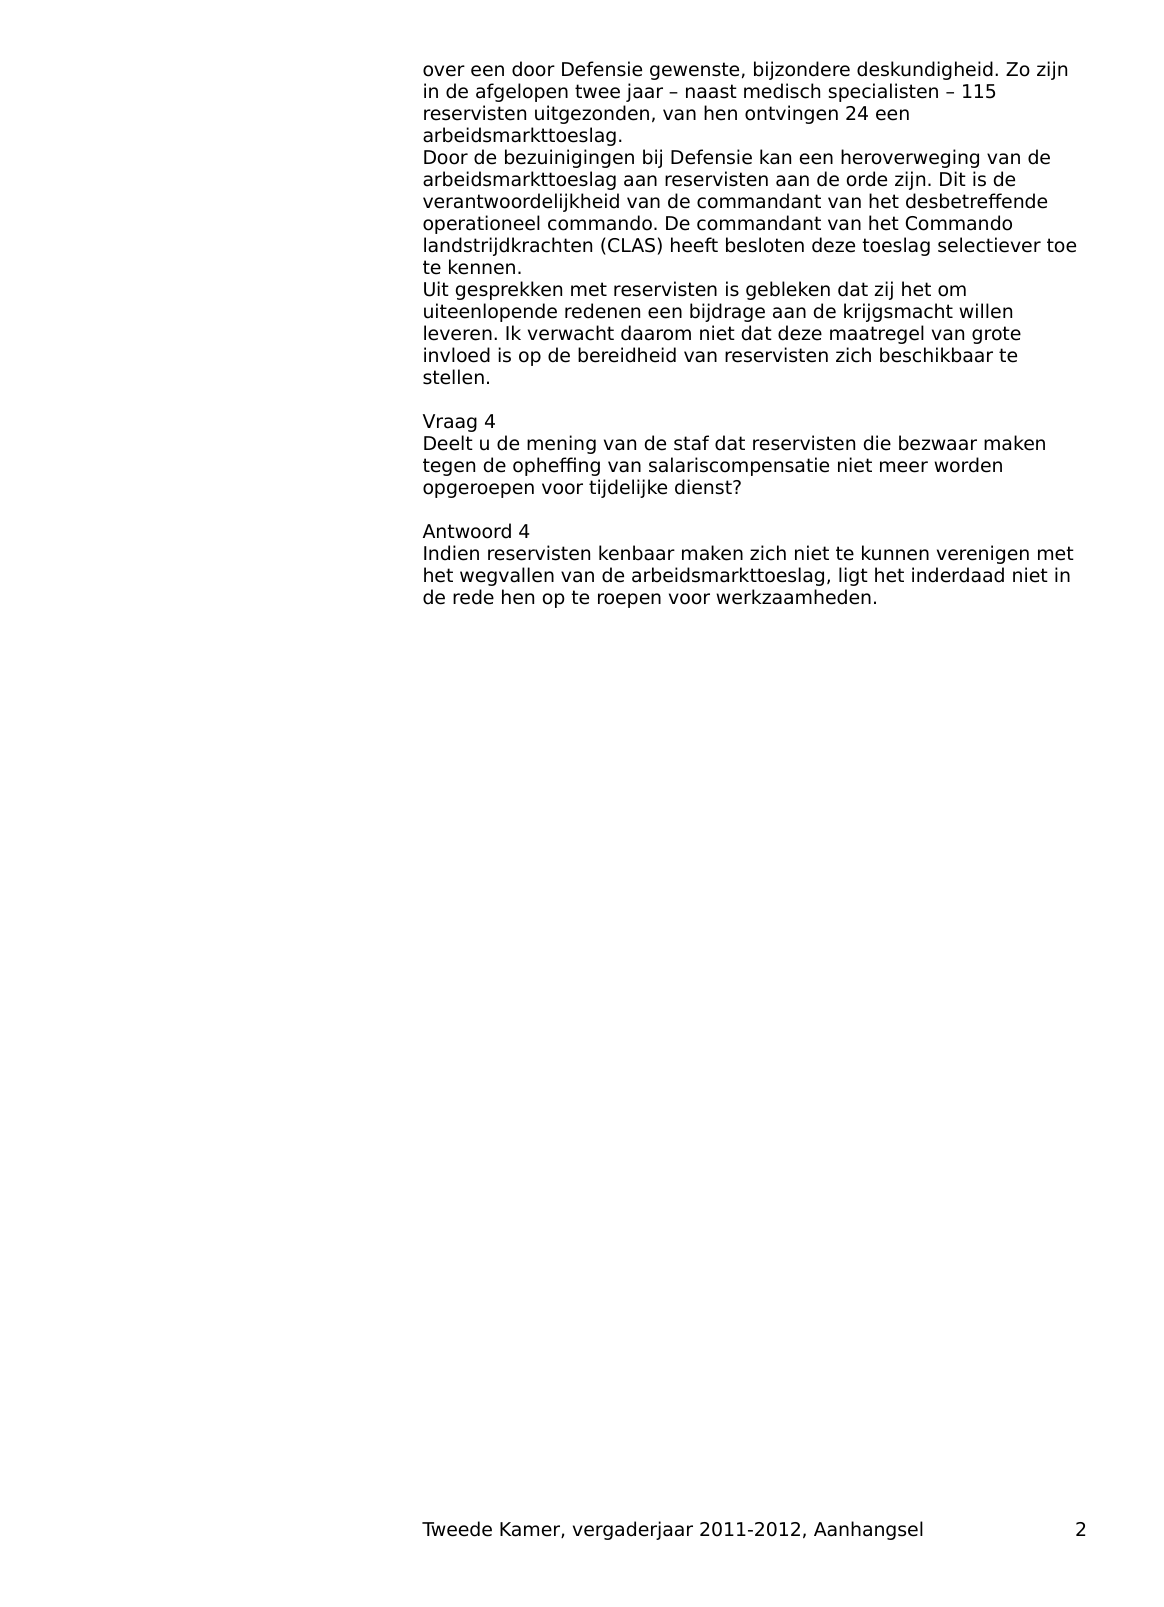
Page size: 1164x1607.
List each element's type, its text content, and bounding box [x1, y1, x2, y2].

text over een door Defensie gewenste, bijzondere deskundigheid. Zo zijn in de afgelopen twee jaar – naast medisch specialisten – 115 reservisten uitgezonden, van hen ontvingen 24 een arbeidsmarkttoeslag. [422, 59, 1087, 147]
text Deelt u de mening van de staf dat reservisten die bezwaar maken tegen de opheffing van salariscompensatie niet meer worden opgeroepen voor tijdelijke dienst? [422, 433, 1087, 499]
text Vraag 4 [422, 411, 1087, 433]
text Indien reservisten kenbaar maken zich niet te kunnen verenigen met het wegvallen van de arbeidsmarkttoeslag, ligt het inderdaad niet in de rede hen op te roepen voor werkzaamheden. [422, 543, 1087, 609]
text Door de bezuinigingen bij Defensie kan een heroverweging van de arbeidsmarkttoeslag aan reservisten aan de orde zijn. Dit is de verantwoordelijkheid van de commandant van het desbetreffende operationeel commando. De commandant van het Commando landstrijdkrachten (CLAS) heeft besloten deze toeslag selectiever toe te kennen. [422, 147, 1087, 279]
text Antwoord 4 [422, 521, 1087, 543]
text Uit gesprekken met reservisten is gebleken dat zij het om uiteenlopende redenen een bijdrage aan de krijgsmacht willen leveren. Ik verwacht daarom niet dat deze maatregel van grote invloed is op de bereidheid van reservisten zich beschikbaar te stellen. [422, 279, 1087, 389]
